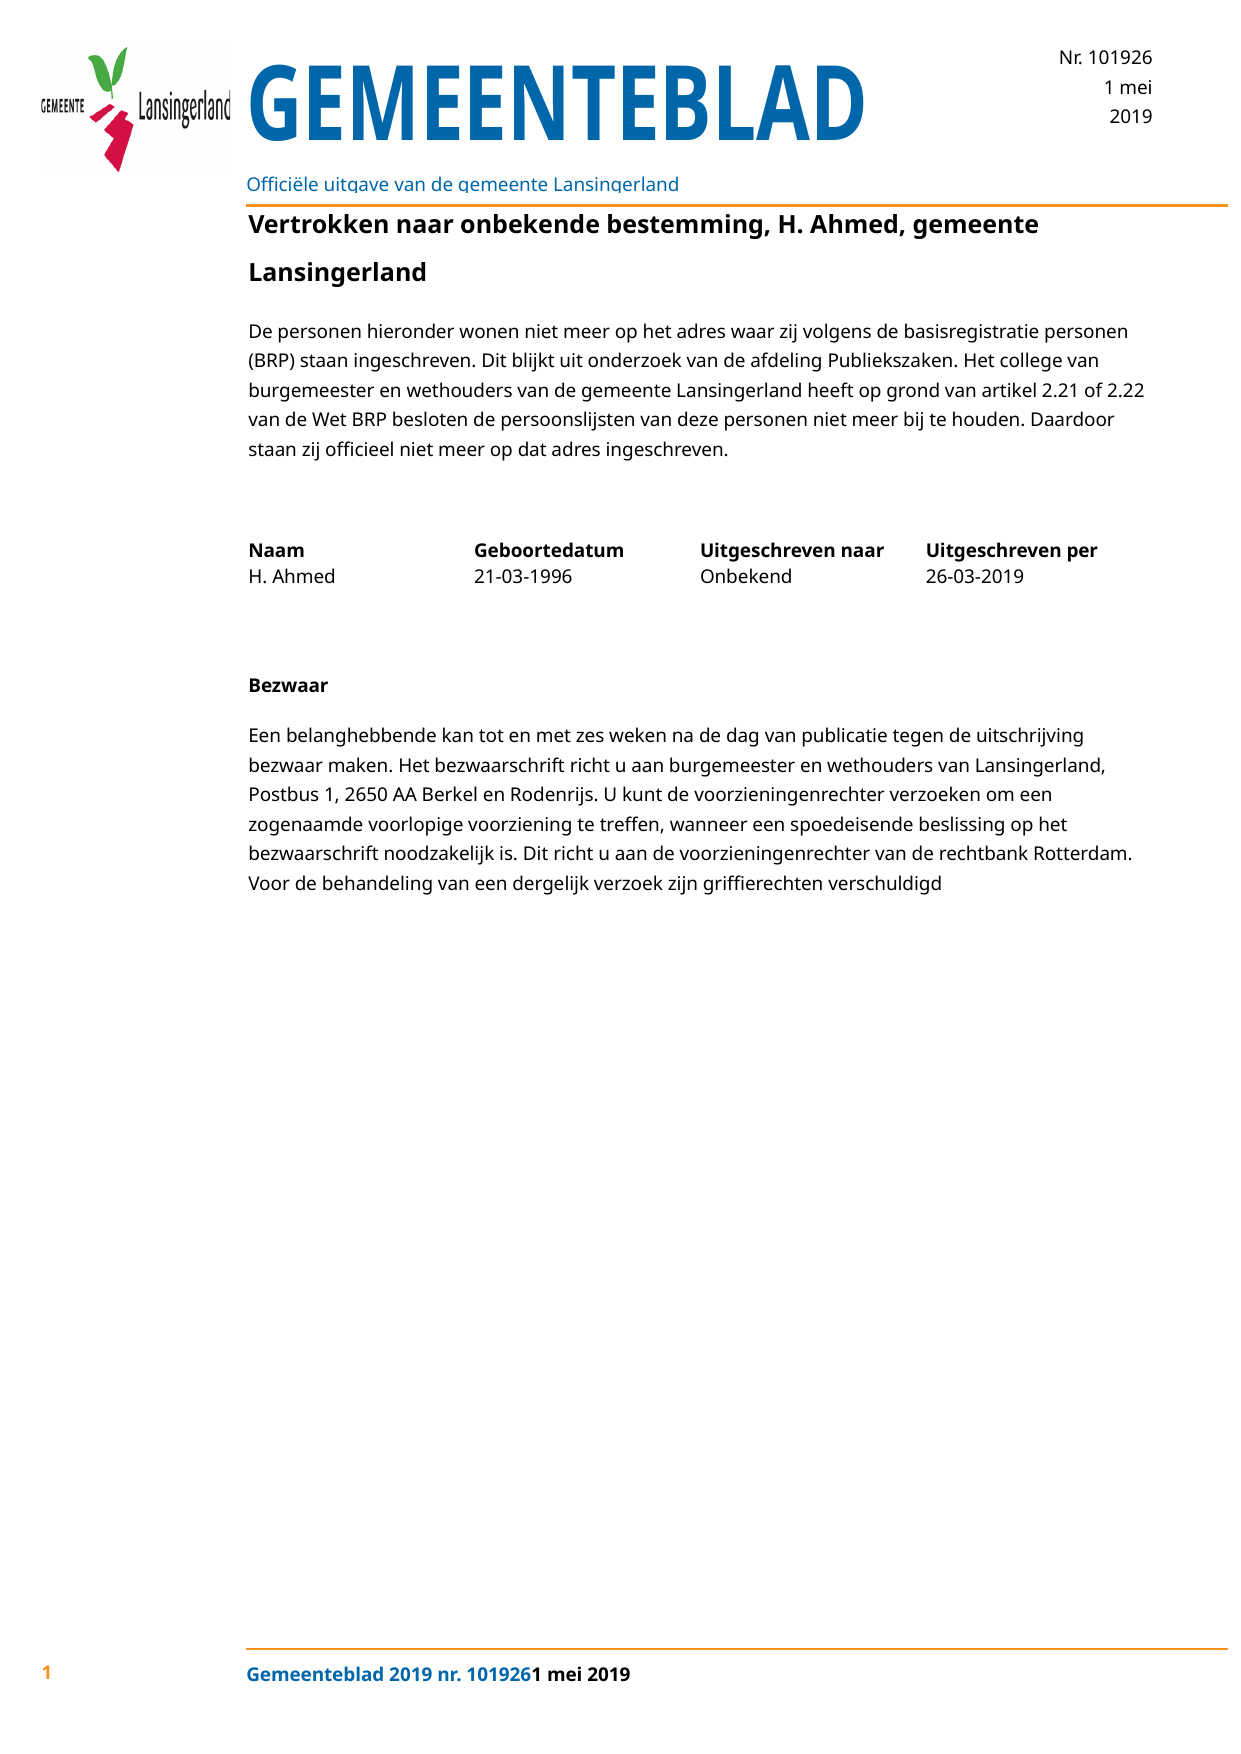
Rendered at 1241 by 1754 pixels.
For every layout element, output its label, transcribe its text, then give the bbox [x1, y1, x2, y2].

table_cell H. Ahmed [248, 563, 474, 618]
table_header Geboortedatum [474, 537, 700, 563]
table_cell 26-03-2019 [926, 563, 1152, 618]
text De personen hieronder wonen niet meer op het adres waar zij volgens de basisregistratie personen (BRP) staan ingeschreven. Dit blijkt uit onderzoek van de afdeling Publiekszaken. Het college van burgemeester en wethouders van de gemeente Lansingerland heeft op grond van artikel 2.21 of 2.22 van de Wet BRP besloten de persoonslijsten van deze personen niet meer bij te houden. Daardoor staan zij officieel niet meer op dat adres ingeschreven. [248, 318, 1152, 462]
text Bezwaar [248, 672, 1152, 698]
picture [41, 47, 231, 172]
table_header Uitgeschreven naar [700, 537, 926, 563]
text Vertrokken naar onbekende bestemming, H. Ahmed, gemeente Lansingerland [248, 207, 1152, 288]
table_cell Onbekend [700, 563, 926, 618]
text Een belanghebbende kan tot en met zes weken na de dag van publicatie tegen de uitschrijving bezwaar maken. Het bezwaarschrift richt u aan burgemeester en wethouders van Lansingerland, Postbus 1, 2650 AA Berkel en Rodenrijs. U kunt de voorzieningenrechter verzoeken om een zogenaamde voorlopige voorziening te treffen, wanneer een spoedeisende beslissing op het bezwaarschrift noodzakelijk is. Dit richt u aan de voorzieningenrechter van de rechtbank Rotterdam. Voor de behandeling van een dergelijk verzoek zijn griffierechten verschuldigd [248, 722, 1152, 896]
table_cell 21-03-1996 [474, 563, 700, 618]
table_header Uitgeschreven per [926, 537, 1152, 563]
table_header Naam [248, 537, 474, 563]
